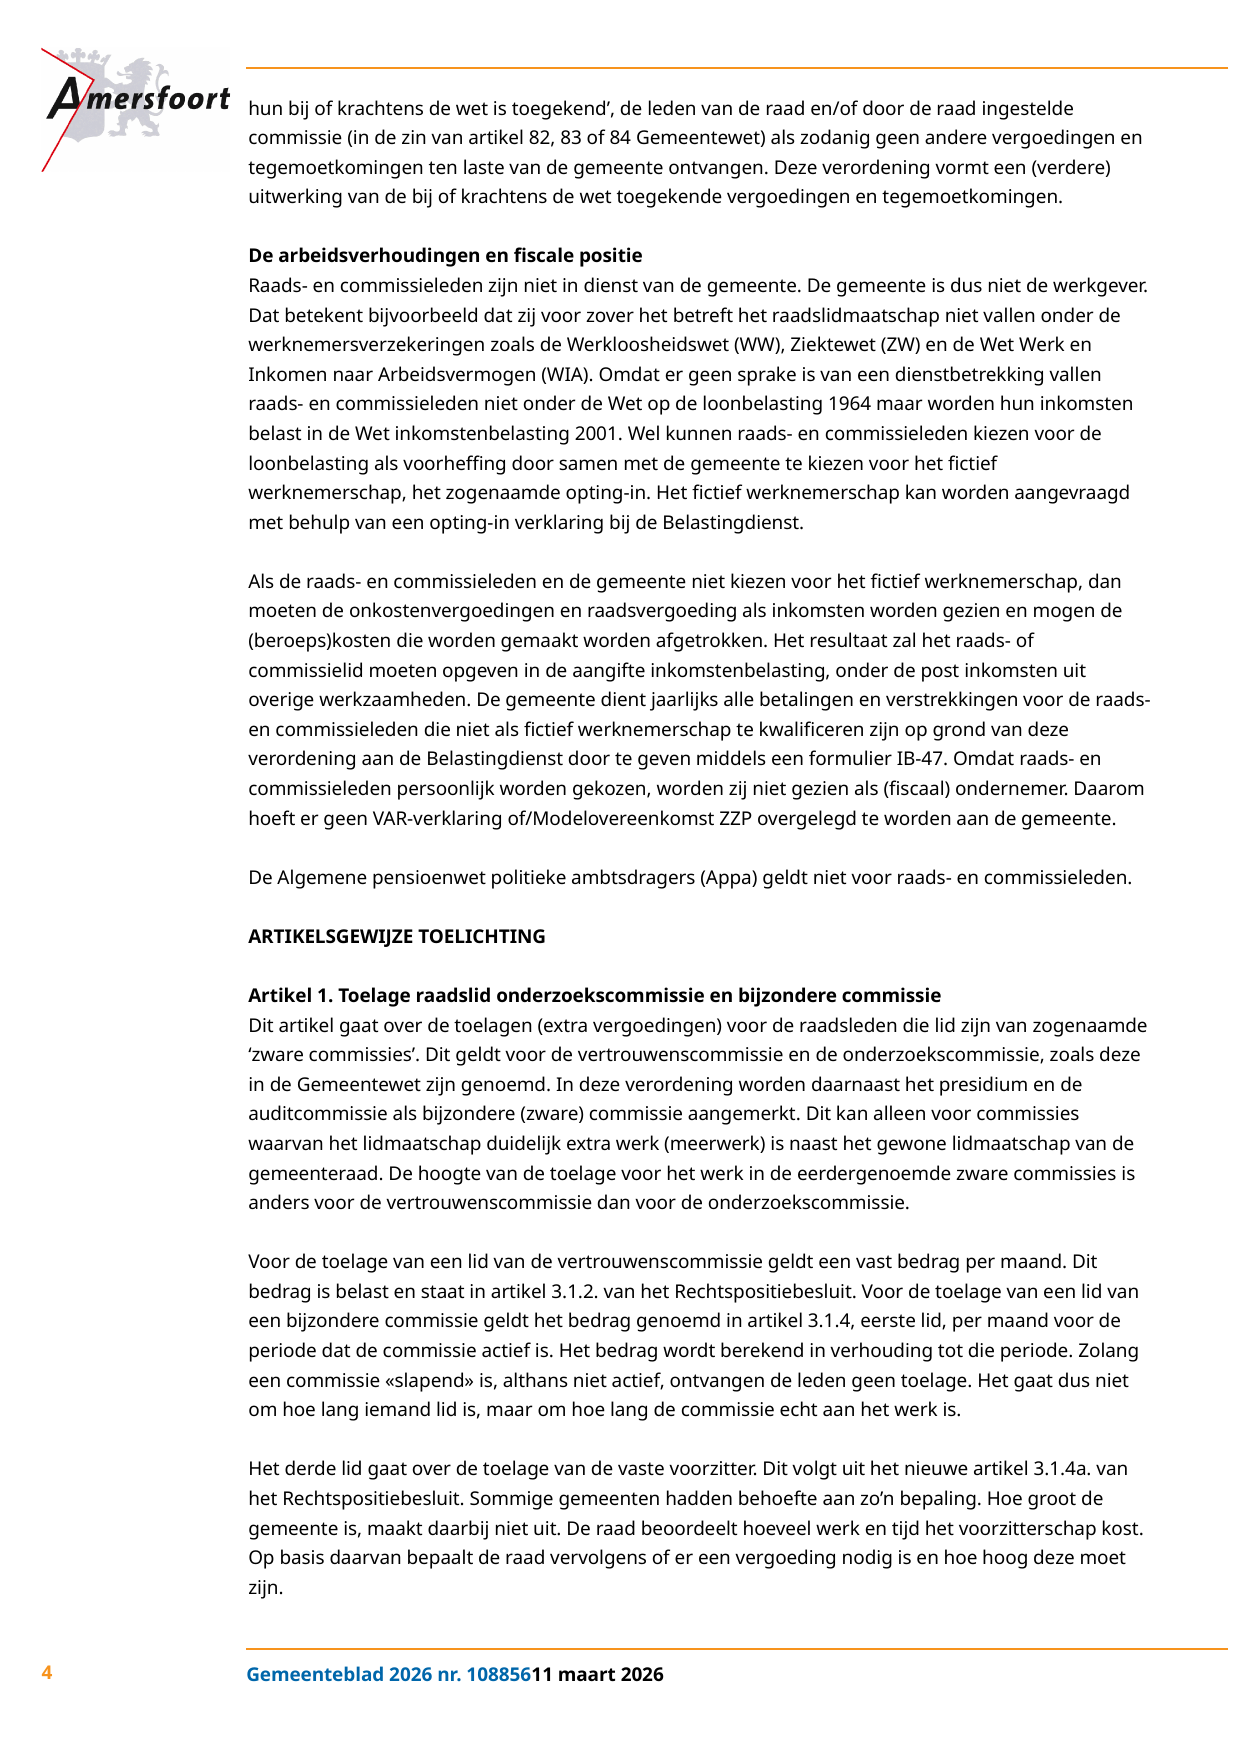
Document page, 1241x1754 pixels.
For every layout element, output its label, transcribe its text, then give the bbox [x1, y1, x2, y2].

text hun bij of krachtens de wet is toegekend’, de leden van de raad en/of door de raad ingestelde commissie (in de zin van artikel 82, 83 of 84 Gemeentewet) als zodanig geen andere vergoedingen en tegemoetkomingen ten laste van de gemeente ontvangen. Deze verordening vormt een (verdere) uitwerking van de bij of krachtens de wet toegekende vergoedingen en tegemoetkomingen. [248, 95, 1152, 209]
text Voor de toelage van een lid van de vertrouwenscommissie geldt een vast bedrag per maand. Dit bedrag is belast en staat in artikel 3.1.2. van het Rechtspositiebesluit. Voor de toelage van een lid van een bijzondere commissie geldt het bedrag genoemd in artikel 3.1.4, eerste lid, per maand voor de periode dat de commissie actief is. Het bedrag wordt berekend in verhouding tot die periode. Zolang een commissie «slapend» is, althans niet actief, ontvangen de leden geen toelage. Het gaat dus niet om hoe lang iemand lid is, maar om hoe lang de commissie echt aan het werk is. [248, 1248, 1152, 1422]
text Artikel 1. Toelage raadslid onderzoekscommissie en bijzondere commissie [248, 982, 1152, 1008]
picture [41, 47, 231, 172]
text Raads- en commissieleden zijn niet in dienst van de gemeente. De gemeente is dus niet de werkgever. Dat betekent bijvoorbeeld dat zij voor zover het betreft het raadslidmaatschap niet vallen onder de werknemersverzekeringen zoals de Werkloosheidswet (WW), Ziektewet (ZW) en de Wet Werk en Inkomen naar Arbeidsvermogen (WIA). Omdat er geen sprake is van een dienstbetrekking vallen raads- en commissieleden niet onder de Wet op de loonbelasting 1964 maar worden hun inkomsten belast in de Wet inkomstenbelasting 2001. Wel kunnen raads- en commissieleden kiezen voor de loonbelasting als voorheffing door samen met de gemeente te kiezen voor het fictief werknemerschap, het zogenaamde opting-in. Het fictief werknemerschap kan worden aangevraagd met behulp van een opting-in verklaring bij de Belastingdienst. [248, 272, 1152, 535]
text Als de raads- en commissieleden en de gemeente niet kiezen voor het fictief werknemerschap, dan moeten de onkostenvergoedingen en raadsvergoeding als inkomsten worden gezien en mogen de (beroeps)kosten die worden gemaakt worden afgetrokken. Het resultaat zal het raads- of commissielid moeten opgeven in de aangifte inkomstenbelasting, onder de post inkomsten uit overige werkzaamheden. De gemeente dient jaarlijks alle betalingen en verstrekkingen voor de raads- en commissieleden die niet als fictief werknemerschap te kwalificeren zijn op grond van deze verordening aan de Belastingdienst door te geven middels een formulier IB-47. Omdat raads- en commissieleden persoonlijk worden gekozen, worden zij niet gezien als (fiscaal) ondernemer. Daarom hoeft er geen VAR-verklaring of/Modelovereenkomst ZZP overgelegd te worden aan de gemeente. [248, 568, 1152, 831]
text De Algemene pensioenwet politieke ambtsdragers (Appa) geldt niet voor raads- en commissieleden. [248, 864, 1152, 890]
text ARTIKELSGEWIJZE TOELICHTING [248, 923, 1152, 949]
text De arbeidsverhoudingen en fiscale positie [248, 243, 1152, 268]
text Dit artikel gaat over de toelagen (extra vergoedingen) voor de raadsleden die lid zijn van zogenaamde ‘zware commissies’. Dit geldt voor de vertrouwenscommissie en de onderzoekscommissie, zoals deze in de Gemeentewet zijn genoemd. In deze verordening worden daarnaast het presidium en de auditcommissie als bijzondere (zware) commissie aangemerkt. Dit kan alleen voor commissies waarvan het lidmaatschap duidelijk extra werk (meerwerk) is naast het gewone lidmaatschap van de gemeenteraad. De hoogte van de toelage voor het werk in de eerdergenoemde zware commissies is anders voor de vertrouwenscommissie dan voor de onderzoekscommissie. [248, 1012, 1152, 1215]
text Het derde lid gaat over de toelage van de vaste voorzitter. Dit volgt uit het nieuwe artikel 3.1.4a. van het Rechtspositiebesluit. Sommige gemeenten hadden behoefte aan zo’n bepaling. Hoe groot de gemeente is, maakt daarbij niet uit. De raad beoordeelt hoeveel werk en tijd het voorzitterschap kost. Op basis daarvan bepaalt de raad vervolgens of er een vergoeding nodig is en hoe hoog deze moet zijn. [248, 1456, 1152, 1600]
